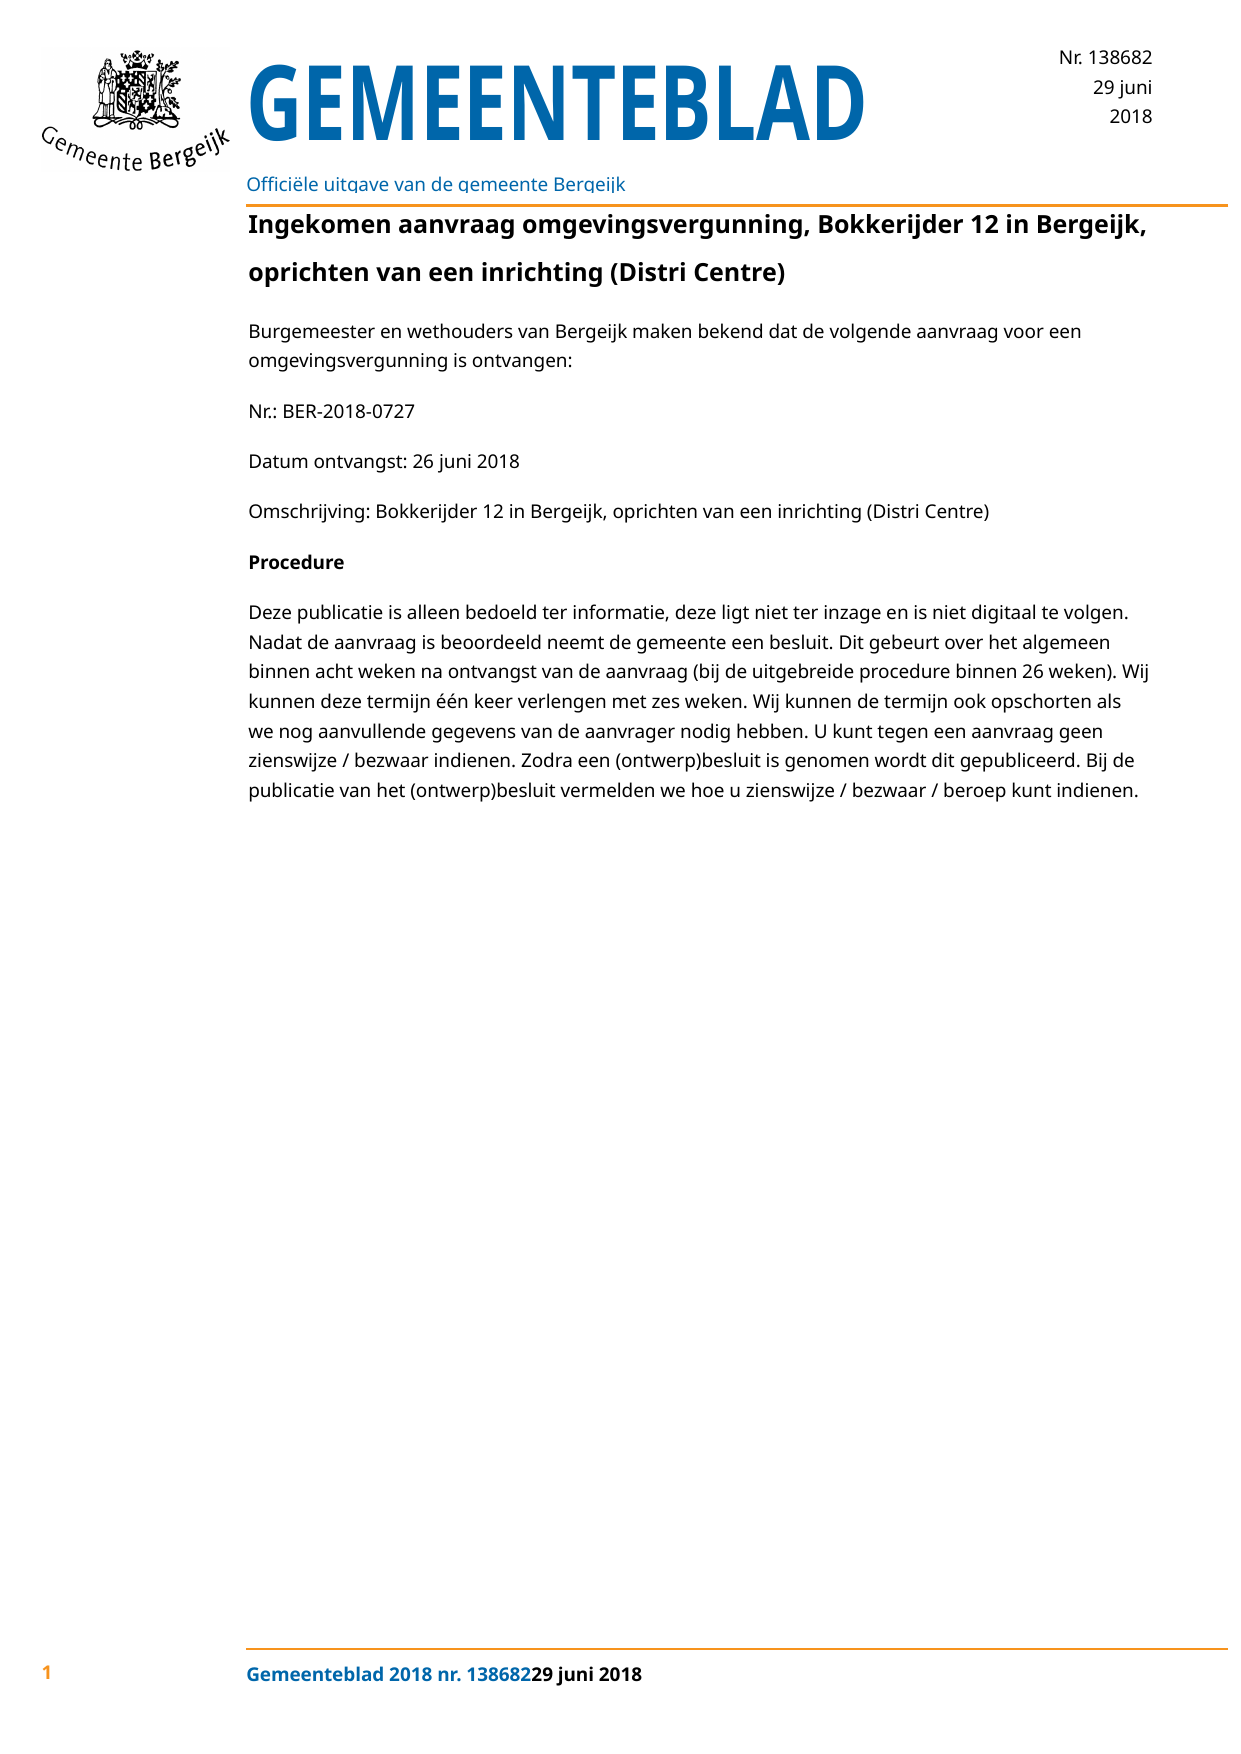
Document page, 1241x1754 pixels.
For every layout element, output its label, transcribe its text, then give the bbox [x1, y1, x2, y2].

text Ingekomen aanvraag omgevingsvergunning, Bokkerijder 12 in Bergeijk, oprichten van een inrichting (Distri Centre) [248, 207, 1152, 288]
text Procedure [248, 549, 1152, 575]
text Nr.: BER-2018-0727 [248, 398, 1152, 424]
text Omschrijving: Bokkerijder 12 in Bergeijk, oprichten van een inrichting (Distri Centre) [248, 499, 1152, 524]
text Burgemeester en wethouders van Bergeijk maken bekend dat de volgende aanvraag voor een omgevingsvergunning is ontvangen: [248, 318, 1152, 373]
text Deze publicatie is alleen bedoeld ter informatie, deze ligt niet ter inzage en is niet digitaal te volgen. Nadat de aanvraag is beoordeeld neemt de gemeente een besluit. Dit gebeurt over het algemeen binnen acht weken na ontvangst van de aanvraag (bij de uitgebreide procedure binnen 26 weken). Wij kunnen deze termijn één keer verlengen met zes weken. Wij kunnen de termijn ook opschorten als we nog aanvullende gegevens van de aanvrager nodig hebben. U kunt tegen een aanvraag geen zienswijze / bezwaar indienen. Zodra een (ontwerp)besluit is genomen wordt dit gepubliceerd. Bij de publicatie van het (ontwerp)besluit vermelden we hoe u zienswijze / bezwaar / beroep kunt indienen. [248, 599, 1152, 803]
picture [41, 47, 231, 172]
text Datum ontvangst: 26 juni 2018 [248, 448, 1152, 474]
